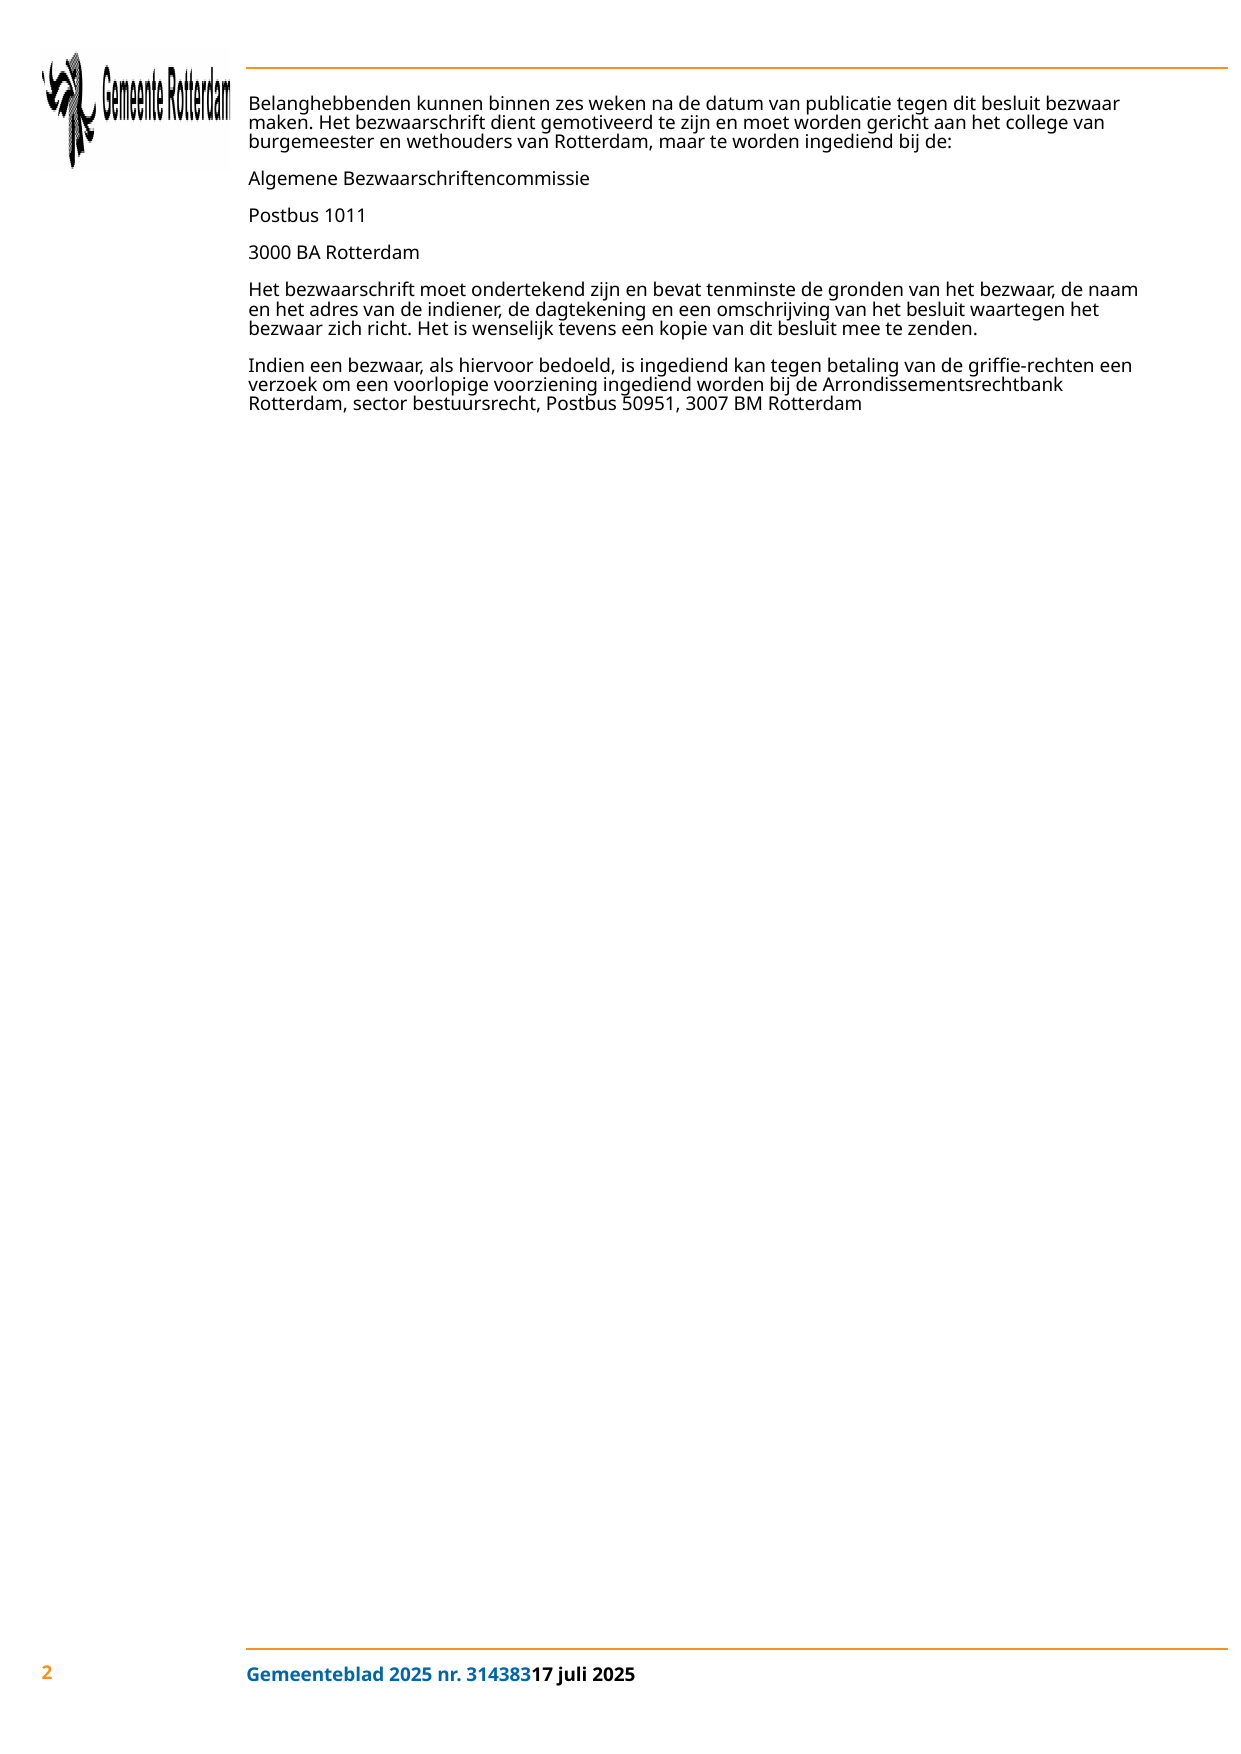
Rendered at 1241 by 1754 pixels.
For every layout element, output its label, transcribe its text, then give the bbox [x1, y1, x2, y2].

text 3000 BA Rotterdam [248, 244, 1152, 263]
text Algemene Bezwaarschriftencommissie [248, 170, 1152, 189]
text Indien een bezwaar, als hiervoor bedoeld, is ingediend kan tegen betaling van de griffie-rechten een verzoek om een voorlopige voorziening ingediend worden bij de Arrondissementsrechtbank Rotterdam, sector bestuursrecht, Postbus 50951, 3007 BM Rotterdam [248, 357, 1152, 414]
text Belanghebbenden kunnen binnen zes weken na de datum van publicatie tegen dit besluit bezwaar maken. Het bezwaarschrift dient gemotiveerd te zijn en moet worden gericht aan het college van burgemeester en wethouders van Rotterdam, maar te worden ingediend bij de: [248, 95, 1152, 153]
picture [41, 47, 231, 172]
text Postbus 1011 [248, 207, 1152, 227]
text Het bezwaarschrift moet ondertekend zijn en bevat tenminste de gronden van het bezwaar, de naam en het adres van de indiener, de dagtekening en een omschrijving van het besluit waartegen het bezwaar zich richt. Het is wenselijk tevens een kopie van dit besluit mee te zenden. [248, 281, 1152, 339]
